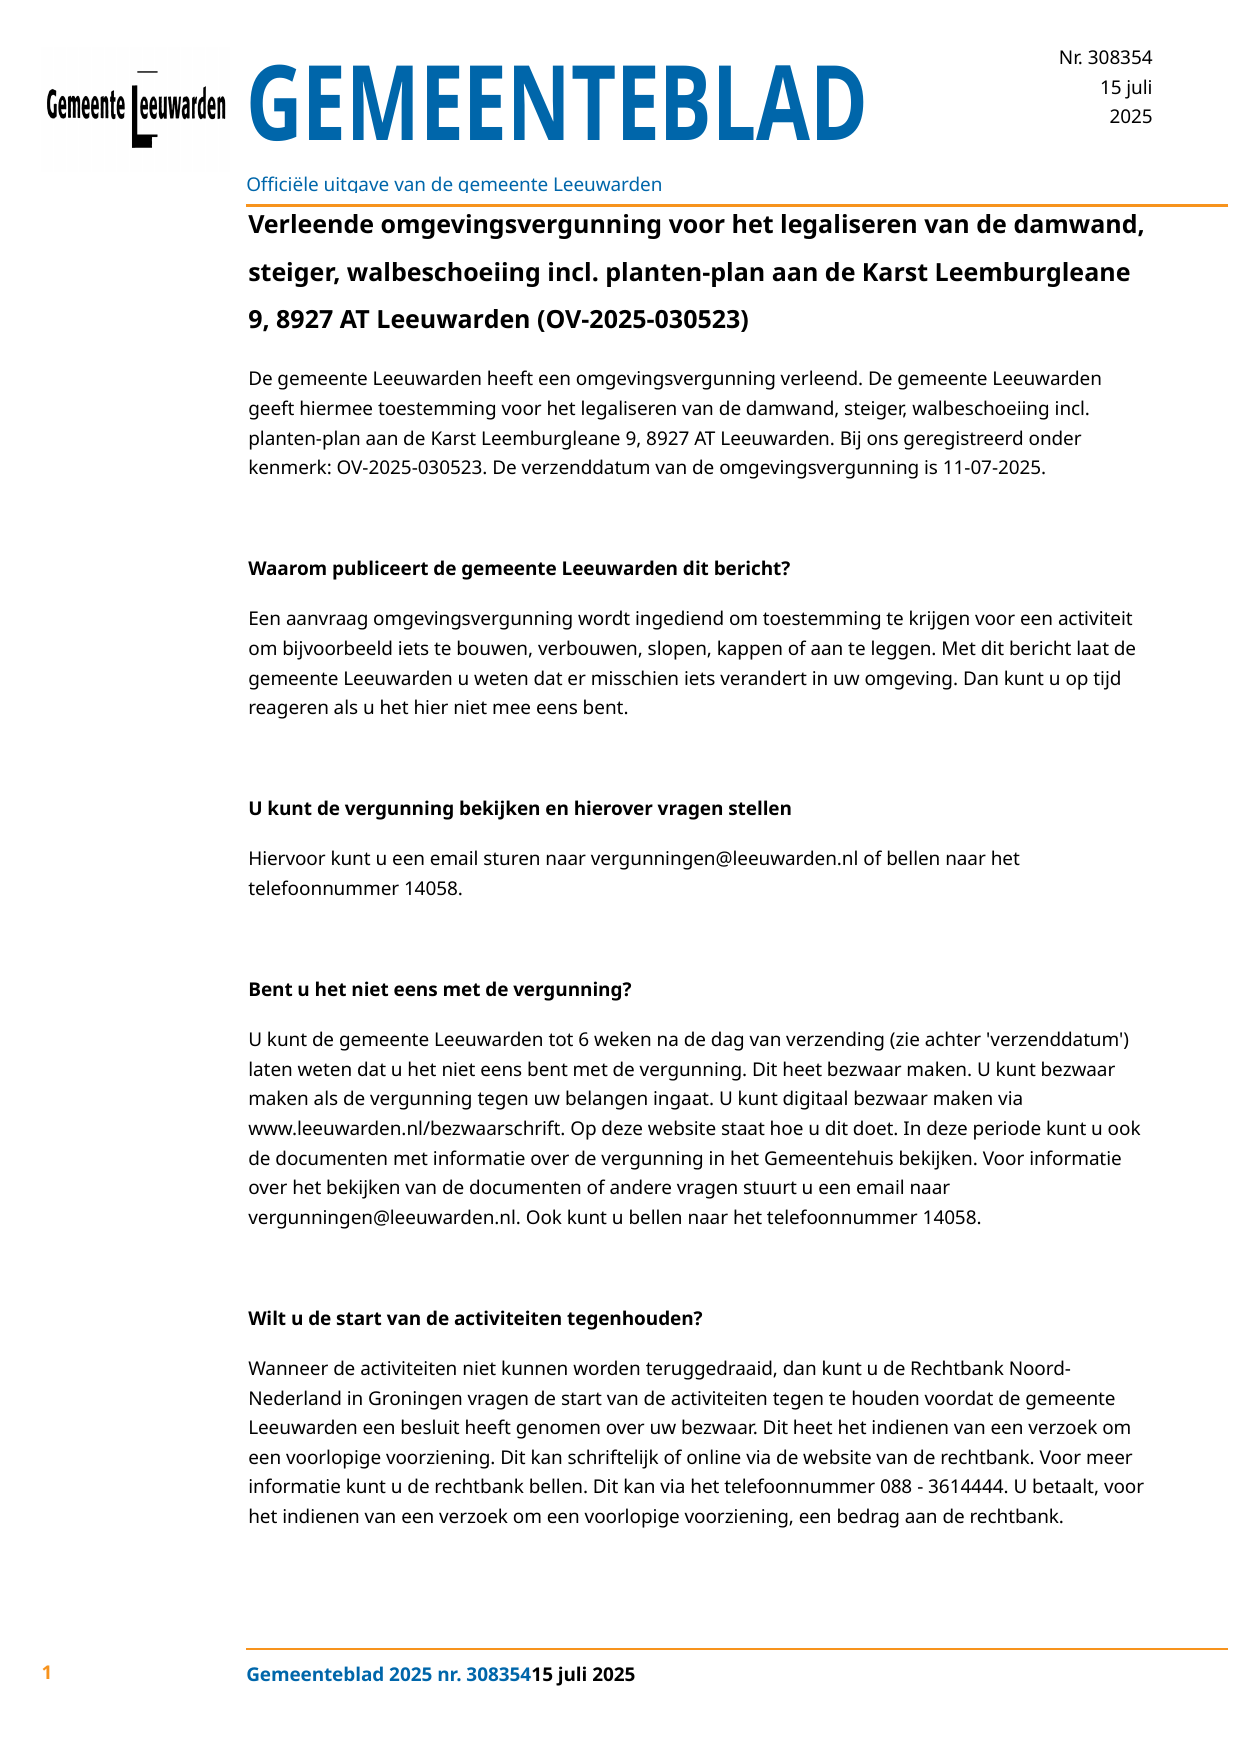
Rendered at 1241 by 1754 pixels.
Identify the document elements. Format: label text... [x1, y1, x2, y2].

text De gemeente Leeuwarden heeft een omgevingsvergunning verleend. De gemeente Leeuwarden geeft hiermee toestemming voor het legaliseren van de damwand, steiger, walbeschoeiing incl. planten-plan aan de Karst Leemburgleane 9, 8927 AT Leeuwarden. Bij ons geregistreerd onder kenmerk: OV-2025-030523. De verzenddatum van de omgevingsvergunning is 11-07-2025. [248, 366, 1152, 480]
text U kunt de gemeente Leeuwarden tot 6 weken na de dag van verzending (zie achter 'verzenddatum') laten weten dat u het niet eens bent met de vergunning. Dit heet bezwaar maken. U kunt bezwaar maken als de vergunning tegen uw belangen ingaat. U kunt digitaal bezwaar maken via www.leeuwarden.nl/bezwaarschrift. Op deze website staat hoe u dit doet. In deze periode kunt u ook de documenten met informatie over de vergunning in het Gemeentehuis bekijken. Voor informatie over het bekijken van de documenten of andere vragen stuurt u een email naar vergunningen@leeuwarden.nl. Ook kunt u bellen naar het telefoonnummer 14058. [248, 1026, 1152, 1229]
picture [41, 47, 231, 172]
text U kunt de vergunning bekijken en hierover vragen stellen [248, 795, 1152, 821]
text Wanneer de activiteiten niet kunnen worden teruggedraaid, dan kunt u de Rechtbank Noord-Nederland in Groningen vragen de start van de activiteiten tegen te houden voordat de gemeente Leeuwarden een besluit heeft genomen over uw bezwaar. Dit heet het indienen van een verzoek om een voorlopige voorziening. Dit kan schriftelijk of online via de website van de rechtbank. Voor meer informatie kunt u de rechtbank bellen. Dit kan via het telefoonnummer 088 - 3614444. U betaalt, voor het indienen van een verzoek om een voorlopige voorziening, een bedrag aan de rechtbank. [248, 1355, 1152, 1529]
text Een aanvraag omgevingsvergunning wordt ingediend om toestemming te krijgen voor een activiteit om bijvoorbeeld iets te bouwen, verbouwen, slopen, kappen of aan te leggen. Met dit bericht laat de gemeente Leeuwarden u weten dat er misschien iets verandert in uw omgeving. Dan kunt u op tijd reageren als u het hier niet mee eens bent. [248, 606, 1152, 720]
text Verleende omgevingsvergunning voor het legaliseren van de damwand, steiger, walbeschoeiing incl. planten-plan aan de Karst Leemburgleane 9, 8927 AT Leeuwarden (OV-2025-030523) [248, 207, 1152, 336]
text Waarom publiceert de gemeente Leeuwarden dit bericht? [248, 555, 1152, 581]
text Wilt u de start van de activiteiten tegenhouden? [248, 1305, 1152, 1330]
text Bent u het niet eens met de vergunning? [248, 976, 1152, 1002]
text Hiervoor kunt u een email sturen naar vergunningen@leeuwarden.nl of bellen naar het telefoonnummer 14058. [248, 846, 1152, 901]
